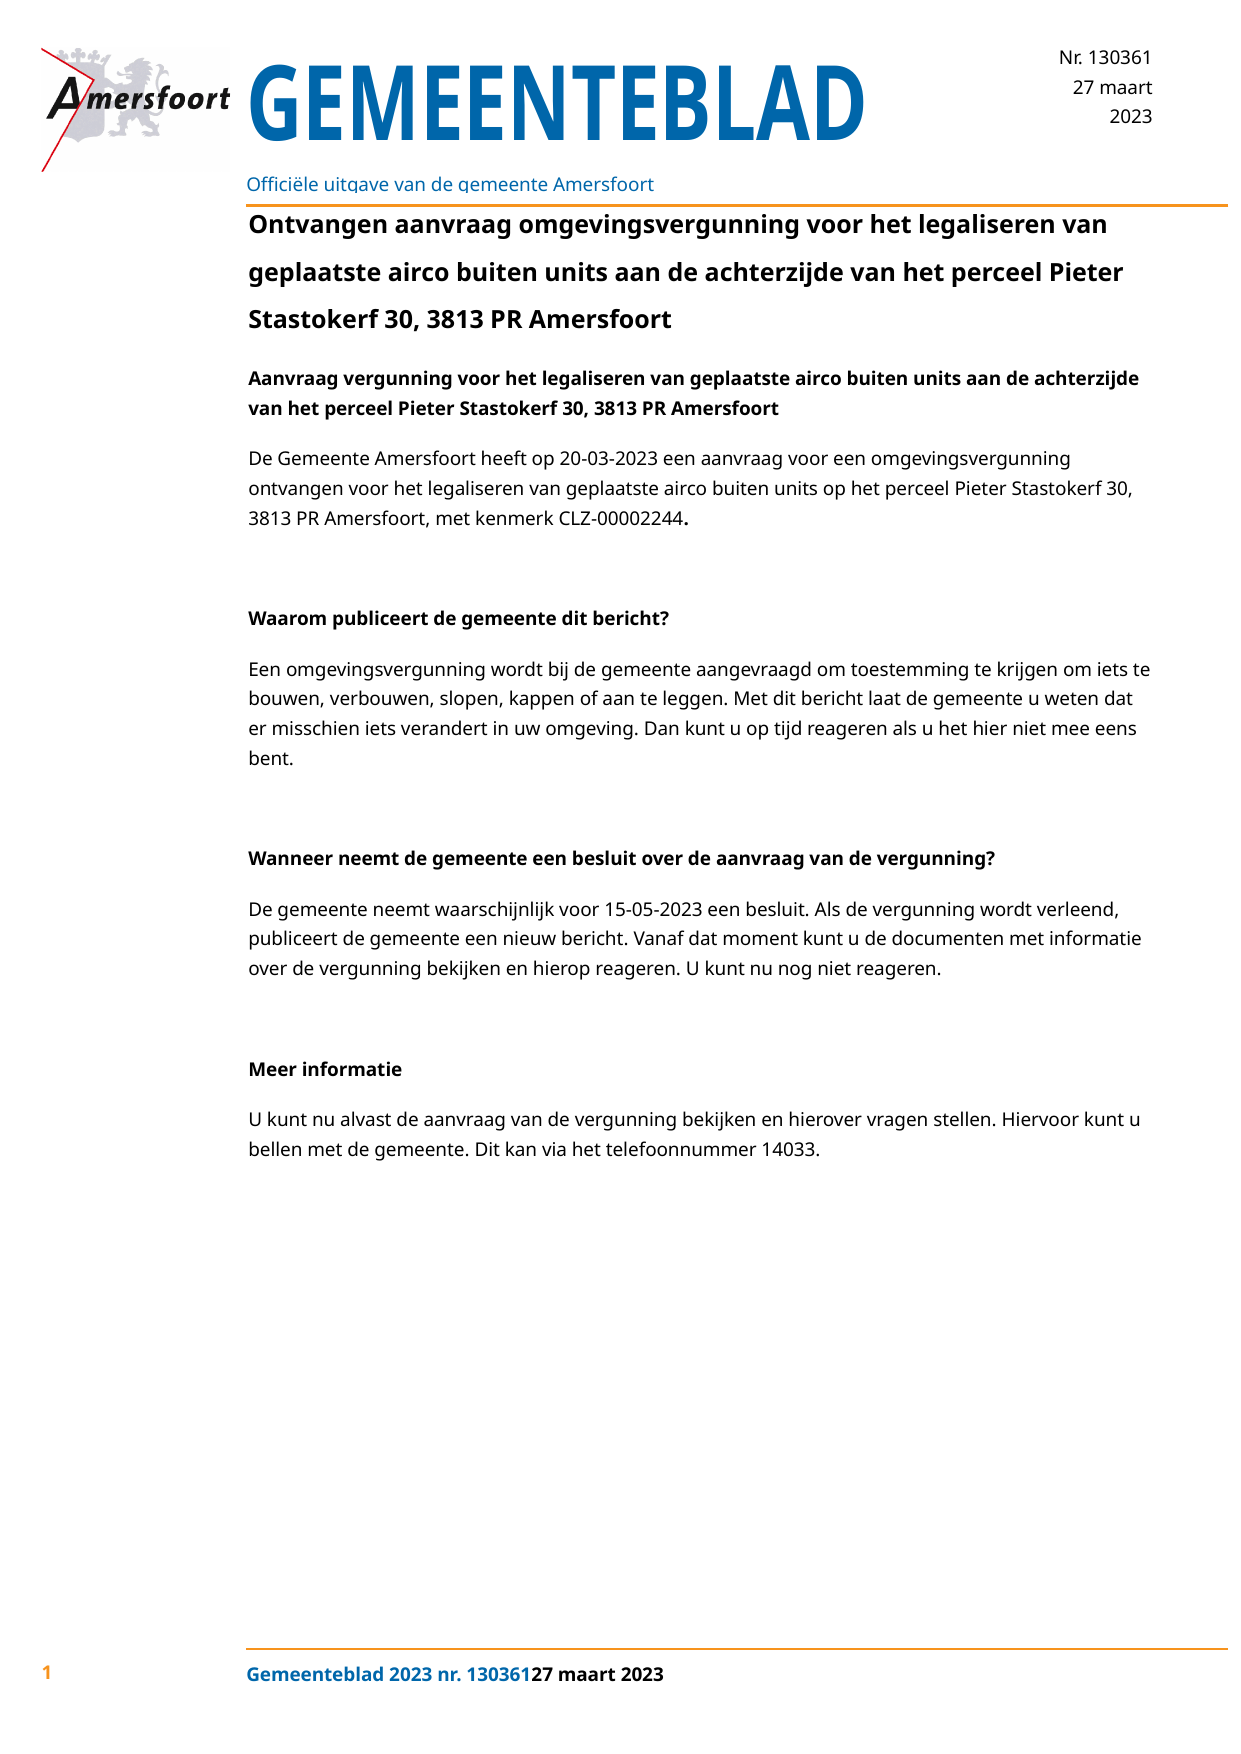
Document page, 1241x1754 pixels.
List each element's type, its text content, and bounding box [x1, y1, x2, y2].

text Aanvraag vergunning voor het legaliseren van geplaatste airco buiten units aan de achterzijde van het perceel Pieter Stastokerf 30, 3813 PR Amersfoort [248, 366, 1152, 421]
text U kunt nu alvast de aanvraag van de vergunning bekijken en hierover vragen stellen. Hiervoor kunt u bellen met de gemeente. Dit kan via het telefoonnummer 14033. [248, 1106, 1152, 1162]
text Een omgevingsvergunning wordt bij de gemeente aangevraagd om toestemming te krijgen om iets te bouwen, verbouwen, slopen, kappen of aan te leggen. Met dit bericht laat de gemeente u weten dat er misschien iets verandert in uw omgeving. Dan kunt u op tijd reageren als u het hier niet mee eens bent. [248, 656, 1152, 770]
text Waarom publiceert de gemeente dit bericht? [248, 606, 1152, 631]
text Wanneer neemt de gemeente een besluit over de aanvraag van de vergunning? [248, 846, 1152, 871]
picture [41, 47, 231, 172]
text De Gemeente Amersfoort heeft op 20-03-2023 een aanvraag voor een omgevingsvergunning ontvangen voor het legaliseren van geplaatste airco buiten units op het perceel Pieter Stastokerf 30, 3813 PR Amersfoort, met kenmerk CLZ-00002244. [248, 446, 1152, 530]
text Ontvangen aanvraag omgevingsvergunning voor het legaliseren van geplaatste airco buiten units aan de achterzijde van het perceel Pieter Stastokerf 30, 3813 PR Amersfoort [248, 207, 1152, 336]
text De gemeente neemt waarschijnlijk voor 15-05-2023 een besluit. Als de vergunning wordt verleend, publiceert de gemeente een nieuw bericht. Vanaf dat moment kunt u de documenten met informatie over de vergunning bekijken en hierop reageren. U kunt nu nog niet reageren. [248, 896, 1152, 981]
text Meer informatie [248, 1056, 1152, 1082]
